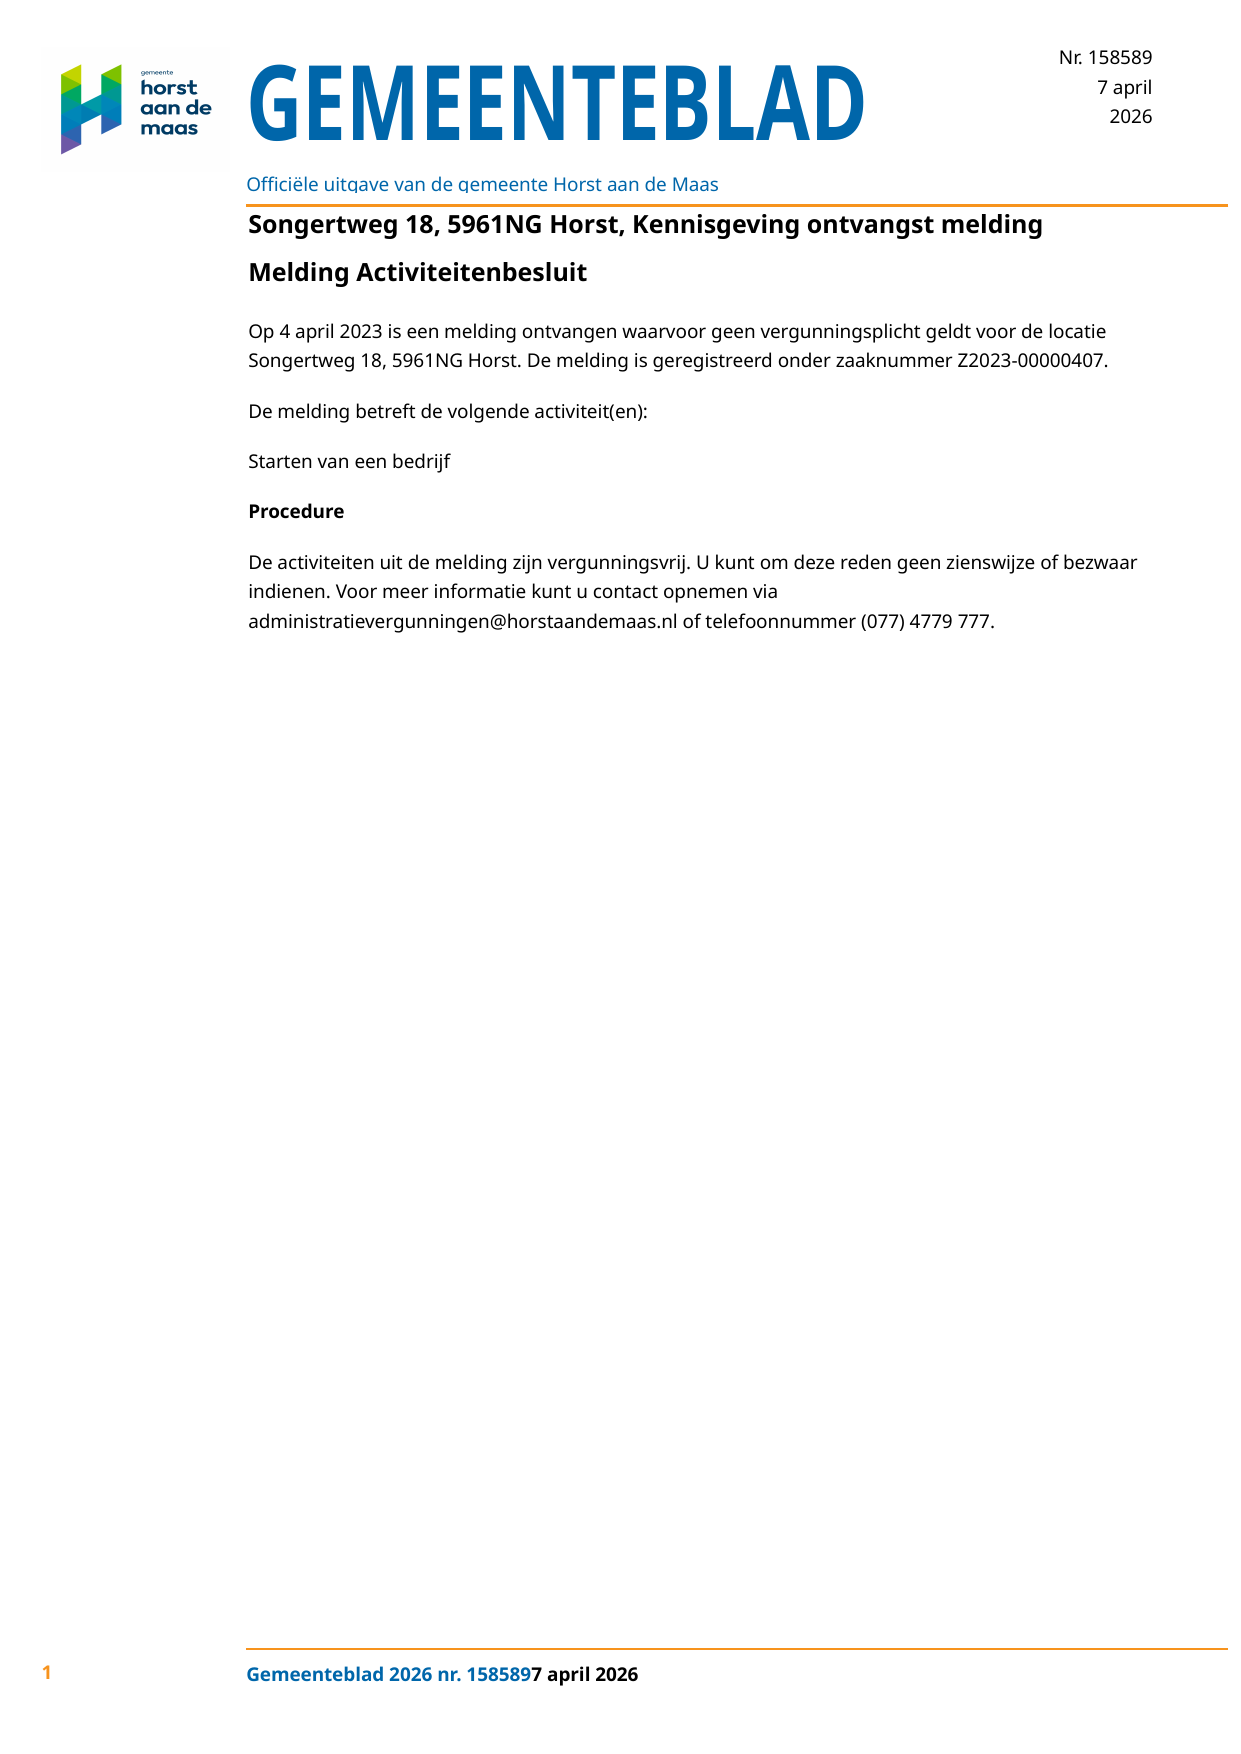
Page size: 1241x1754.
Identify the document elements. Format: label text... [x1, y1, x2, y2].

text Songertweg 18, 5961NG Horst, Kennisgeving ontvangst melding Melding Activiteitenbesluit [248, 207, 1152, 288]
text De activiteiten uit de melding zijn vergunningsvrij. U kunt om deze reden geen zienswijze of bezwaar indienen. Voor meer informatie kunt u contact opnemen via administratievergunningen@horstaandemaas.nl of telefoonnummer (077) 4779 777. [248, 549, 1152, 634]
text De melding betreft de volgende activiteit(en): [248, 398, 1152, 424]
text Op 4 april 2023 is een melding ontvangen waarvoor geen vergunningsplicht geldt voor de locatie Songertweg 18, 5961NG Horst. De melding is geregistreerd onder zaaknummer Z2023-00000407. [248, 318, 1152, 373]
picture [41, 47, 231, 172]
text Procedure [248, 499, 1152, 524]
text Starten van een bedrijf [248, 448, 1152, 474]
